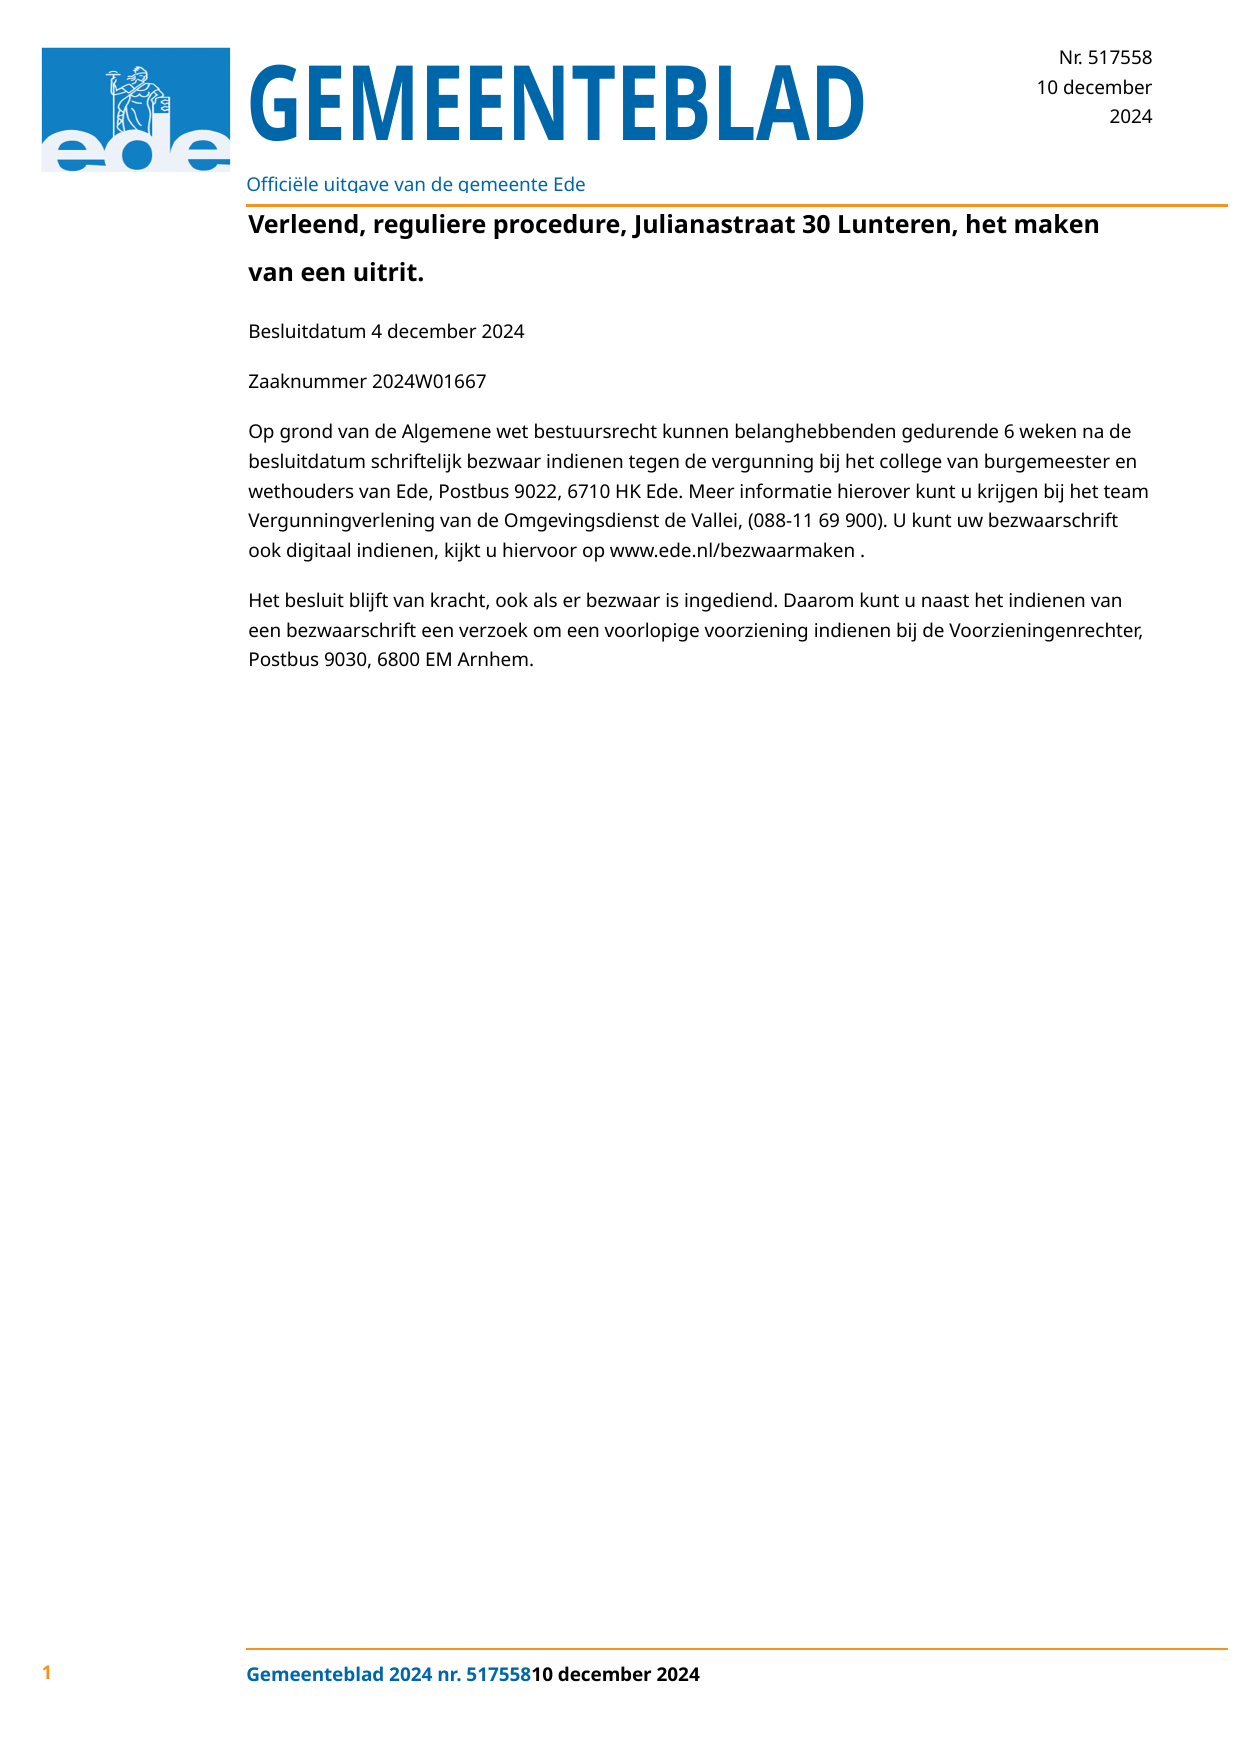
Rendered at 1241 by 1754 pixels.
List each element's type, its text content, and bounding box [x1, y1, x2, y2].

text Zaaknummer 2024W01667 [248, 368, 1152, 394]
picture [41, 47, 231, 172]
text Het besluit blijft van kracht, ook als er bezwaar is ingediend. Daarom kunt u naast het indienen van een bezwaarschrift een verzoek om een voorlopige voorziening indienen bij de Voorzieningenrechter, Postbus 9030, 6800 EM Arnhem. [248, 587, 1152, 672]
text Verleend, reguliere procedure, Julianastraat 30 Lunteren, het maken van een uitrit. [248, 207, 1152, 288]
text Op grond van de Algemene wet bestuursrecht kunnen belanghebbenden gedurende 6 weken na de besluitdatum schriftelijk bezwaar indienen tegen de vergunning bij het college van burgemeester en wethouders van Ede, Postbus 9022, 6710 HK Ede. Meer informatie hierover kunt u krijgen bij het team Vergunningverlening van de Omgevingsdienst de Vallei, (088-11 69 900). U kunt uw bezwaarschrift ook digitaal indienen, kijkt u hiervoor op www.ede.nl/bezwaarmaken . [248, 419, 1152, 563]
text Besluitdatum 4 december 2024 [248, 318, 1152, 344]
